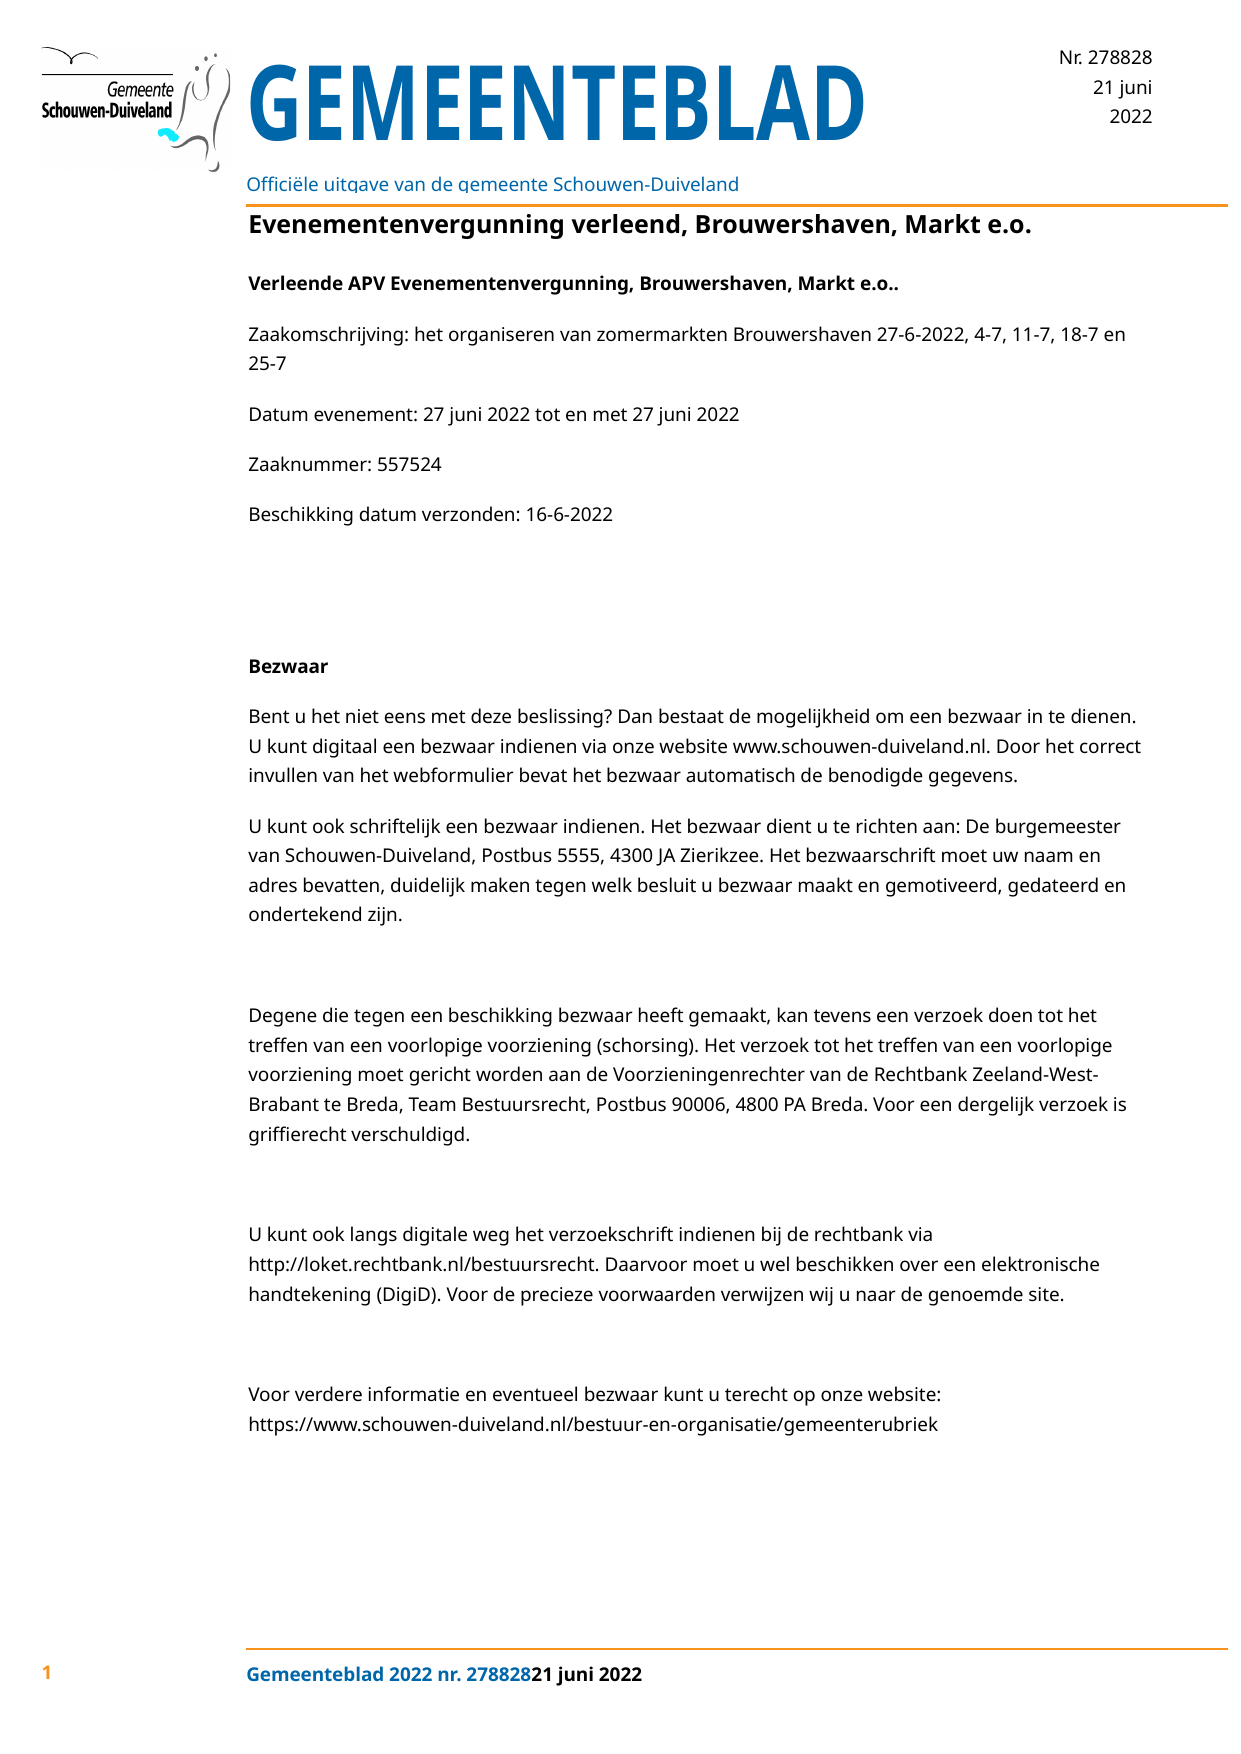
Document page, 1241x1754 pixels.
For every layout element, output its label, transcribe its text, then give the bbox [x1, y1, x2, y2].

text Verleende APV Evenementenvergunning, Brouwershaven, Markt e.o.. [248, 270, 1152, 296]
text Zaakomschrijving: het organiseren van zomermarkten Brouwershaven 27-6-2022, 4-7, 11-7, 18-7 en 25-7 [248, 321, 1152, 376]
text Zaaknummer: 557524 [248, 451, 1152, 477]
text Beschikking datum verzonden: 16-6-2022 [248, 502, 1152, 527]
text Datum evenement: 27 juni 2022 tot en met 27 juni 2022 [248, 401, 1152, 426]
text U kunt ook langs digitale weg het verzoekschrift indienen bij de rechtbank via http://loket.rechtbank.nl/bestuursrecht. Daarvoor moet u wel beschikken over een elektronische handtekening (DigiD). Voor de precieze voorwaarden verwijzen wij u naar de genoemde site. [248, 1222, 1152, 1306]
text U kunt ook schriftelijk een bezwaar indienen. Het bezwaar dient u te richten aan: De burgemeester van Schouwen-Duiveland, Postbus 5555, 4300 JA Zierikzee. Het bezwaarschrift moet uw naam en adres bevatten, duidelijk maken tegen welk besluit u bezwaar maakt en gemotiveerd, gedateerd en ondertekend zijn. [248, 813, 1152, 927]
picture [41, 47, 231, 172]
text Bent u het niet eens met deze beslissing? Dan bestaat de mogelijkheid om een bezwaar in te dienen. U kunt digitaal een bezwaar indienen via onze website www.schouwen-duiveland.nl. Door het correct invullen van het webformulier bevat het bezwaar automatisch de benodigde gegevens. [248, 703, 1152, 788]
text Evenementenvergunning verleend, Brouwershaven, Markt e.o. [248, 207, 1152, 241]
text Voor verdere informatie en eventueel bezwaar kunt u terecht op onze website: https://www.schouwen-duiveland.nl/bestuur-en-organisatie/gemeenterubriek [248, 1382, 1152, 1437]
text Degene die tegen een beschikking bezwaar heeft gemaakt, kan tevens een verzoek doen tot het treffen van een voorlopige voorziening (schorsing). Het verzoek tot het treffen van een voorlopige voorziening moet gericht worden aan de Voorzieningenrechter van de Rechtbank Zeeland-West-Brabant te Breda, Team Bestuursrecht, Postbus 90006, 4800 PA Breda. Voor een dergelijk verzoek is griffierecht verschuldigd. [248, 1002, 1152, 1146]
text Bezwaar [248, 653, 1152, 678]
